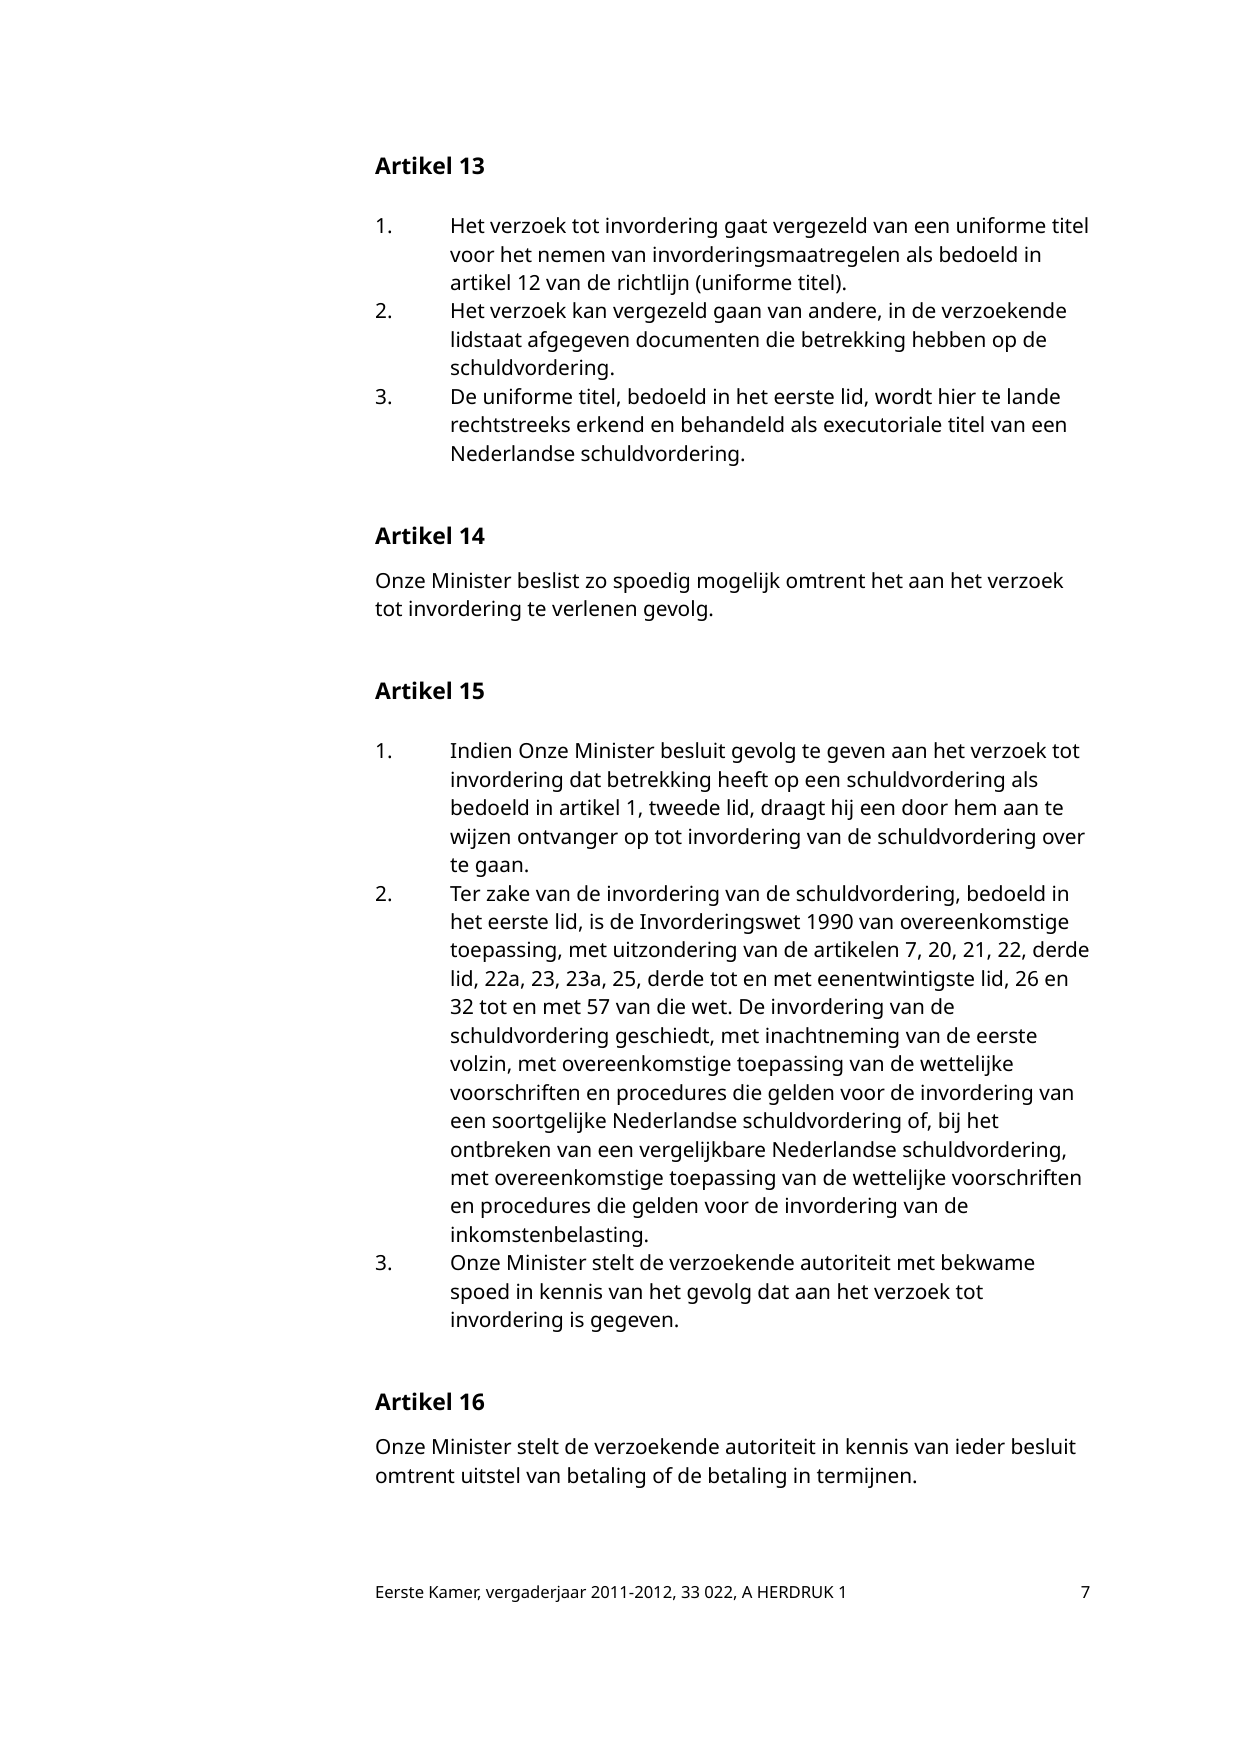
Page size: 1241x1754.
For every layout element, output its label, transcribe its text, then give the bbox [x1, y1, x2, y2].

list Het verzoek kan vergezeld gaan van andere, in de verzoekende lidstaat afgegeven documenten die betrekking hebben op de schuldvordering. [375, 297, 1090, 382]
text Onze Minister stelt de verzoekende autoriteit in kennis van ieder besluit omtrent uitstel van betaling of de betaling in termijnen. [375, 1432, 1090, 1489]
list Indien Onze Minister besluit gevolg te geven aan het verzoek tot invordering dat betrekking heeft op een schuldvordering als bedoeld in artikel 1, tweede lid, draagt hij een door hem aan te wijzen ontvanger op tot invordering van de schuldvordering over te gaan. [375, 737, 1090, 879]
list Ter zake van de invordering van de schuldvordering, bedoeld in het eerste lid, is de Invorderingswet 1990 van overeenkomstige toepassing, met uitzondering van de artikelen 7, 20, 21, 22, derde lid, 22a, 23, 23a, 25, derde tot en met eenentwintigste lid, 26 en 32 tot en met 57 van die wet. De invordering van de schuldvordering geschiedt, met inachtneming van de eerste volzin, met overeenkomstige toepassing van de wettelijke voorschriften en procedures die gelden voor de invordering van een soortgelijke Nederlandse schuldvordering of, bij het ontbreken van een vergelijkbare Nederlandse schuldvordering, met overeenkomstige toepassing van de wettelijke voorschriften en procedures die gelden voor de invordering van de inkomstenbelasting. [375, 879, 1090, 1248]
list Het verzoek tot invordering gaat vergezeld van een uniforme titel voor het nemen van invorderingsmaatregelen als bedoeld in artikel 12 van de richtlijn (uniforme titel). [375, 211, 1090, 297]
list Onze Minister stelt de verzoekende autoriteit met bekwame spoed in kennis van het gevolg dat aan het verzoek tot invordering is gegeven. [375, 1248, 1090, 1334]
list De uniforme titel, bedoeld in het eerste lid, wordt hier te lande rechtstreeks erkend en behandeld als executoriale titel van een Nederlandse schuldvordering. [375, 382, 1090, 467]
subtitle Artikel 16 [375, 1386, 1090, 1417]
subtitle Artikel 13 [375, 150, 1090, 181]
subtitle Artikel 14 [375, 520, 1090, 551]
subtitle Artikel 15 [375, 675, 1090, 707]
text Onze Minister beslist zo spoedig mogelijk omtrent het aan het verzoek tot invordering te verlenen gevolg. [375, 566, 1090, 623]
